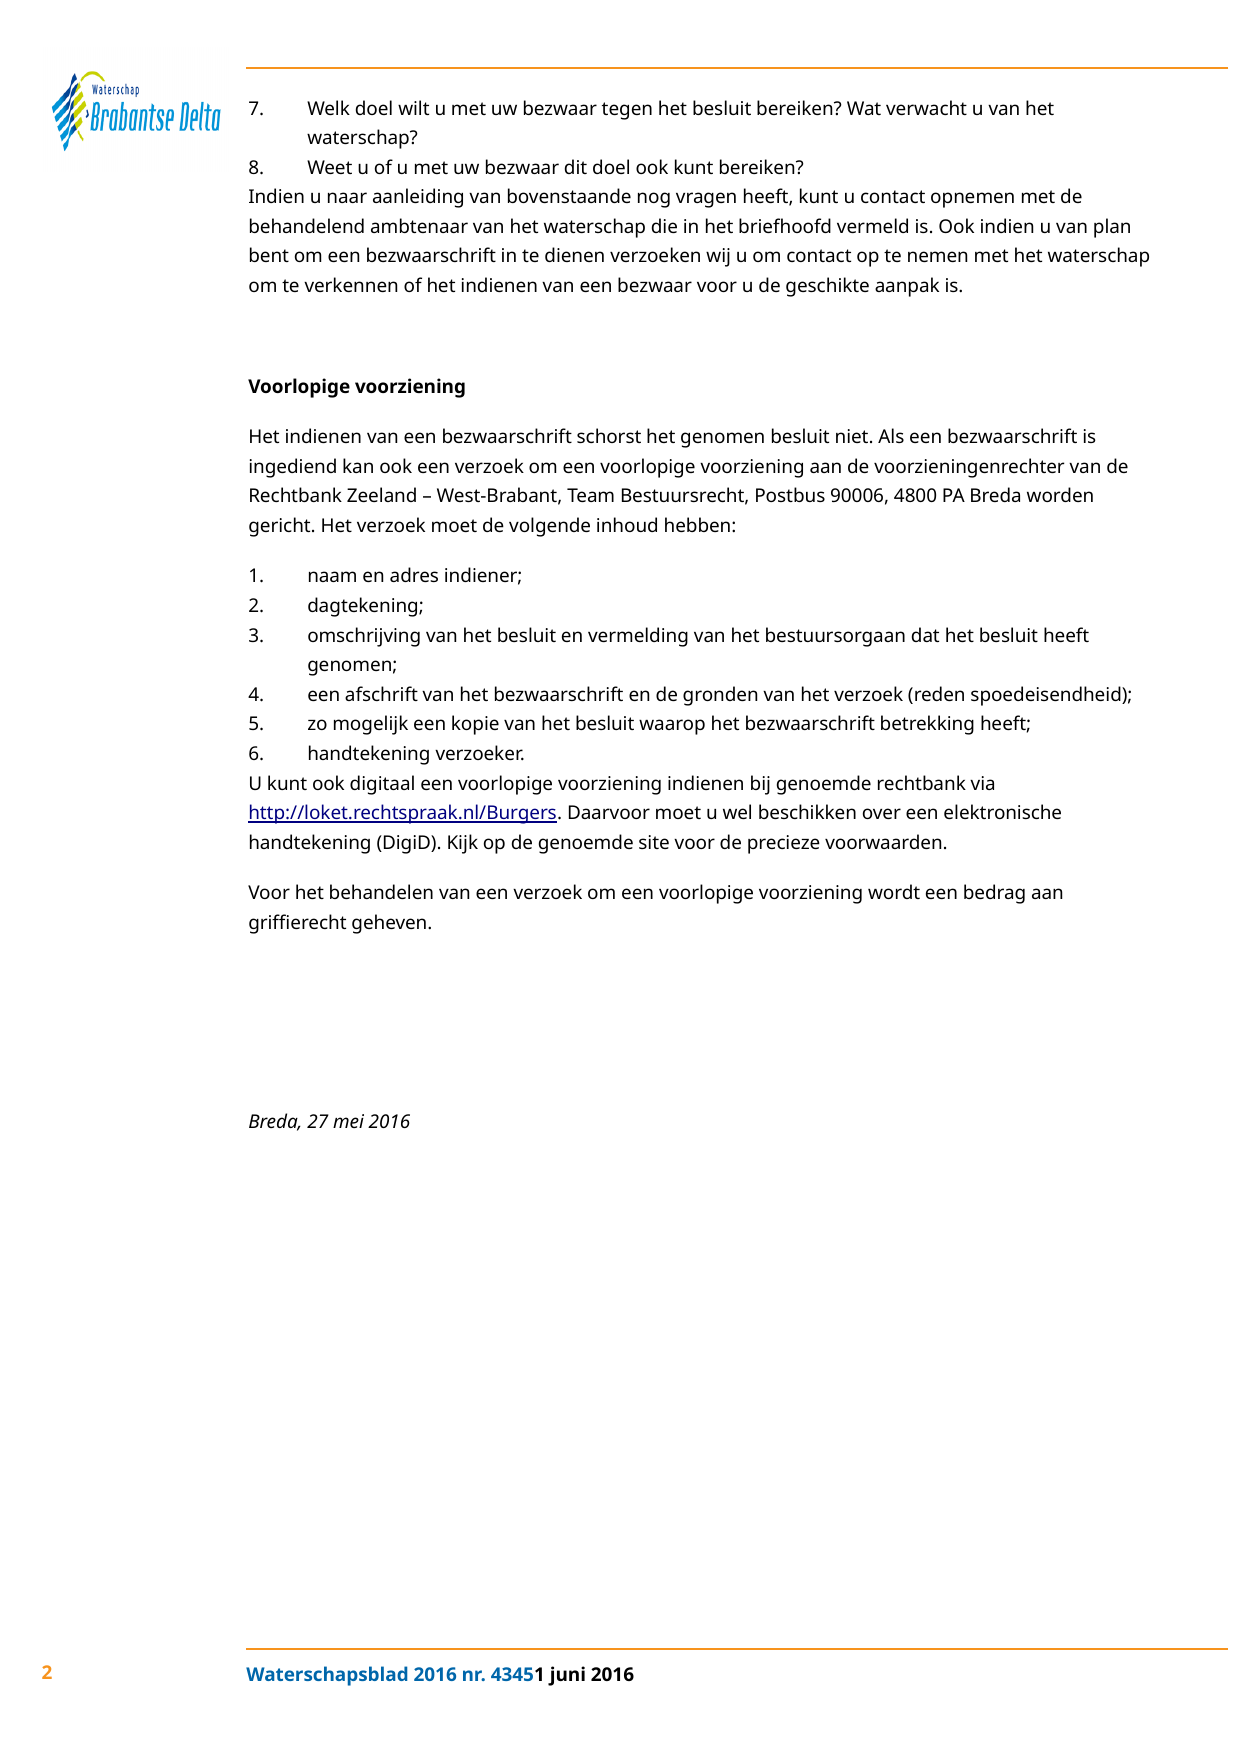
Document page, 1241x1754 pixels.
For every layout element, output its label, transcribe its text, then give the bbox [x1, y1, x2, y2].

text Voor het behandelen van een verzoek om een voorlopige voorziening wordt een bedrag aan griffierecht geheven. [248, 879, 1152, 935]
list zo mogelijk een kopie van het besluit waarop het bezwaarschrift betrekking heeft; [248, 711, 1152, 736]
list Welk doel wilt u met uw bezwaar tegen het besluit bereiken? Wat verwacht u van het waterschap? [248, 95, 1152, 150]
list een afschrift van het bezwaarschrift en de gronden van het verzoek (reden spoedeisendheid); [248, 681, 1152, 707]
text Voorlopige voorziening [248, 373, 1152, 399]
text Het indienen van een bezwaarschrift schorst het genomen besluit niet. Als een bezwaarschrift is ingediend kan ook een verzoek om een voorlopige voorziening aan de voorzieningenrechter van de Rechtbank Zeeland – West-Brabant, Team Bestuursrecht, Postbus 90006, 4800 PA Breda worden gericht. Het verzoek moet de volgende inhoud hebben: [248, 423, 1152, 538]
list naam en adres indiener; [248, 563, 1152, 588]
text U kunt ook digitaal een voorlopige voorziening indienen bij genoemde rechtbank via http://loket.rechtspraak.nl/Burgers. Daarvoor moet u wel beschikken over een elektronische handtekening (DigiD). Kijk op de genoemde site voor de precieze voorwaarden. [248, 770, 1152, 855]
picture [41, 47, 231, 172]
text Breda, 27 mei 2016 [248, 1108, 1152, 1134]
list Weet u of u met uw bezwaar dit doel ook kunt bereiken? [248, 154, 1152, 180]
list omschrijving van het besluit en vermelding van het bestuursorgaan dat het besluit heeft genomen; [248, 622, 1152, 677]
list dagtekening; [248, 592, 1152, 618]
text Indien u naar aanleiding van bovenstaande nog vragen heeft, kunt u contact opnemen met de behandelend ambtenaar van het waterschap die in het briefhoofd vermeld is. Ook indien u van plan bent om een bezwaarschrift in te dienen verzoeken wij u om contact op te nemen met het waterschap om te verkennen of het indienen van een bezwaar voor u de geschikte aanpak is. [248, 183, 1152, 298]
list handtekening verzoeker. [248, 740, 1152, 766]
